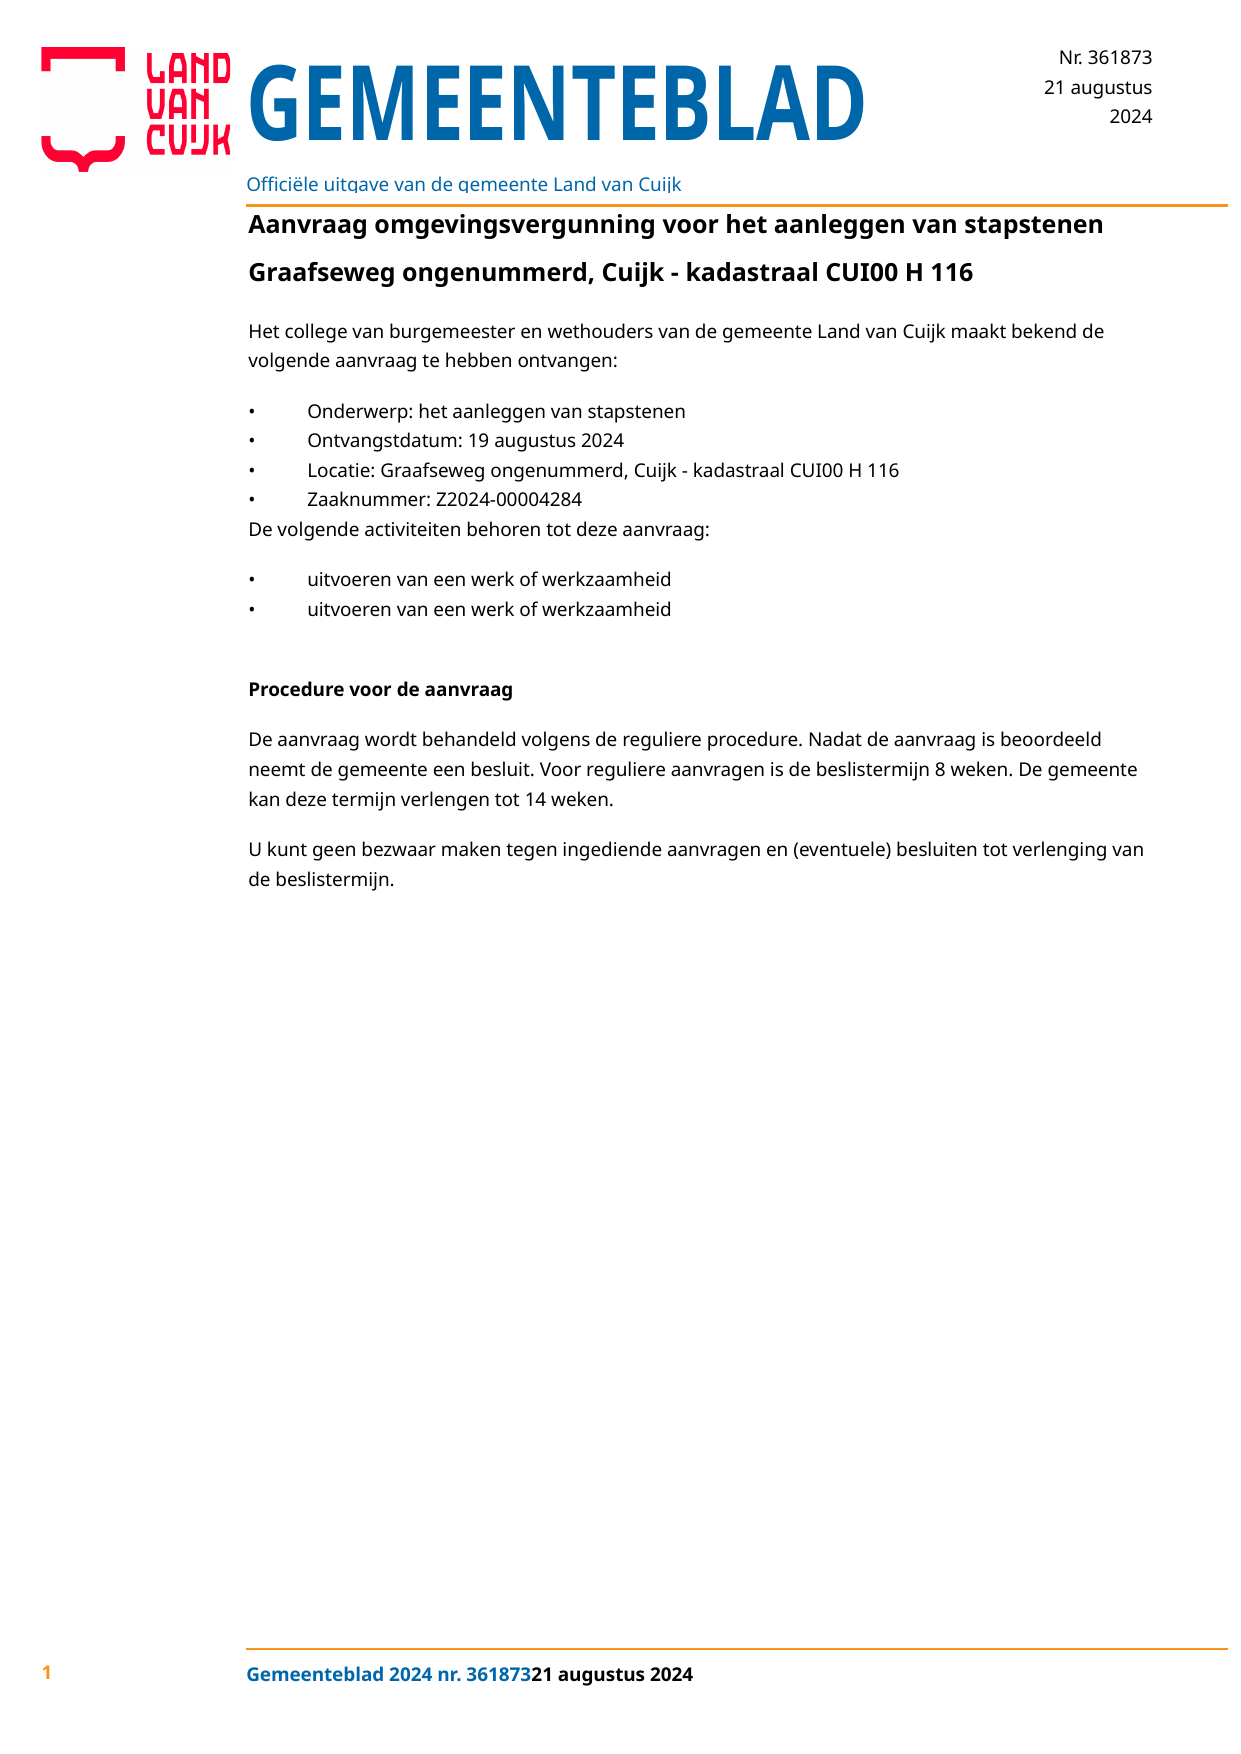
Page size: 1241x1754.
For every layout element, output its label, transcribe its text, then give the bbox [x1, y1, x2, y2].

picture [41, 47, 231, 172]
list uitvoeren van een werk of werkzaamheid [248, 567, 1152, 592]
text Het college van burgemeester en wethouders van de gemeente Land van Cuijk maakt bekend de volgende aanvraag te hebben ontvangen: [248, 318, 1152, 373]
list Onderwerp: het aanleggen van stapstenen [248, 398, 1152, 424]
text De aanvraag wordt behandeld volgens de reguliere procedure. Nadat de aanvraag is beoordeeld neemt de gemeente een besluit. Voor reguliere aanvragen is de beslistermijn 8 weken. De gemeente kan deze termijn verlengen tot 14 weken. [248, 727, 1152, 812]
list Ontvangstdatum: 19 augustus 2024 [248, 427, 1152, 453]
list uitvoeren van een werk of werkzaamheid [248, 596, 1152, 622]
list Locatie: Graafseweg ongenummerd, Cuijk - kadastraal CUI00 H 116 [248, 457, 1152, 483]
text Aanvraag omgevingsvergunning voor het aanleggen van stapstenen Graafseweg ongenummerd, Cuijk - kadastraal CUI00 H 116 [248, 207, 1152, 288]
text De volgende activiteiten behoren tot deze aanvraag: [248, 516, 1152, 542]
text Procedure voor de aanvraag [248, 676, 1152, 702]
list Zaaknummer: Z2024-00004284 [248, 487, 1152, 512]
text U kunt geen bezwaar maken tegen ingediende aanvragen en (eventuele) besluiten tot verlenging van de beslistermijn. [248, 836, 1152, 892]
